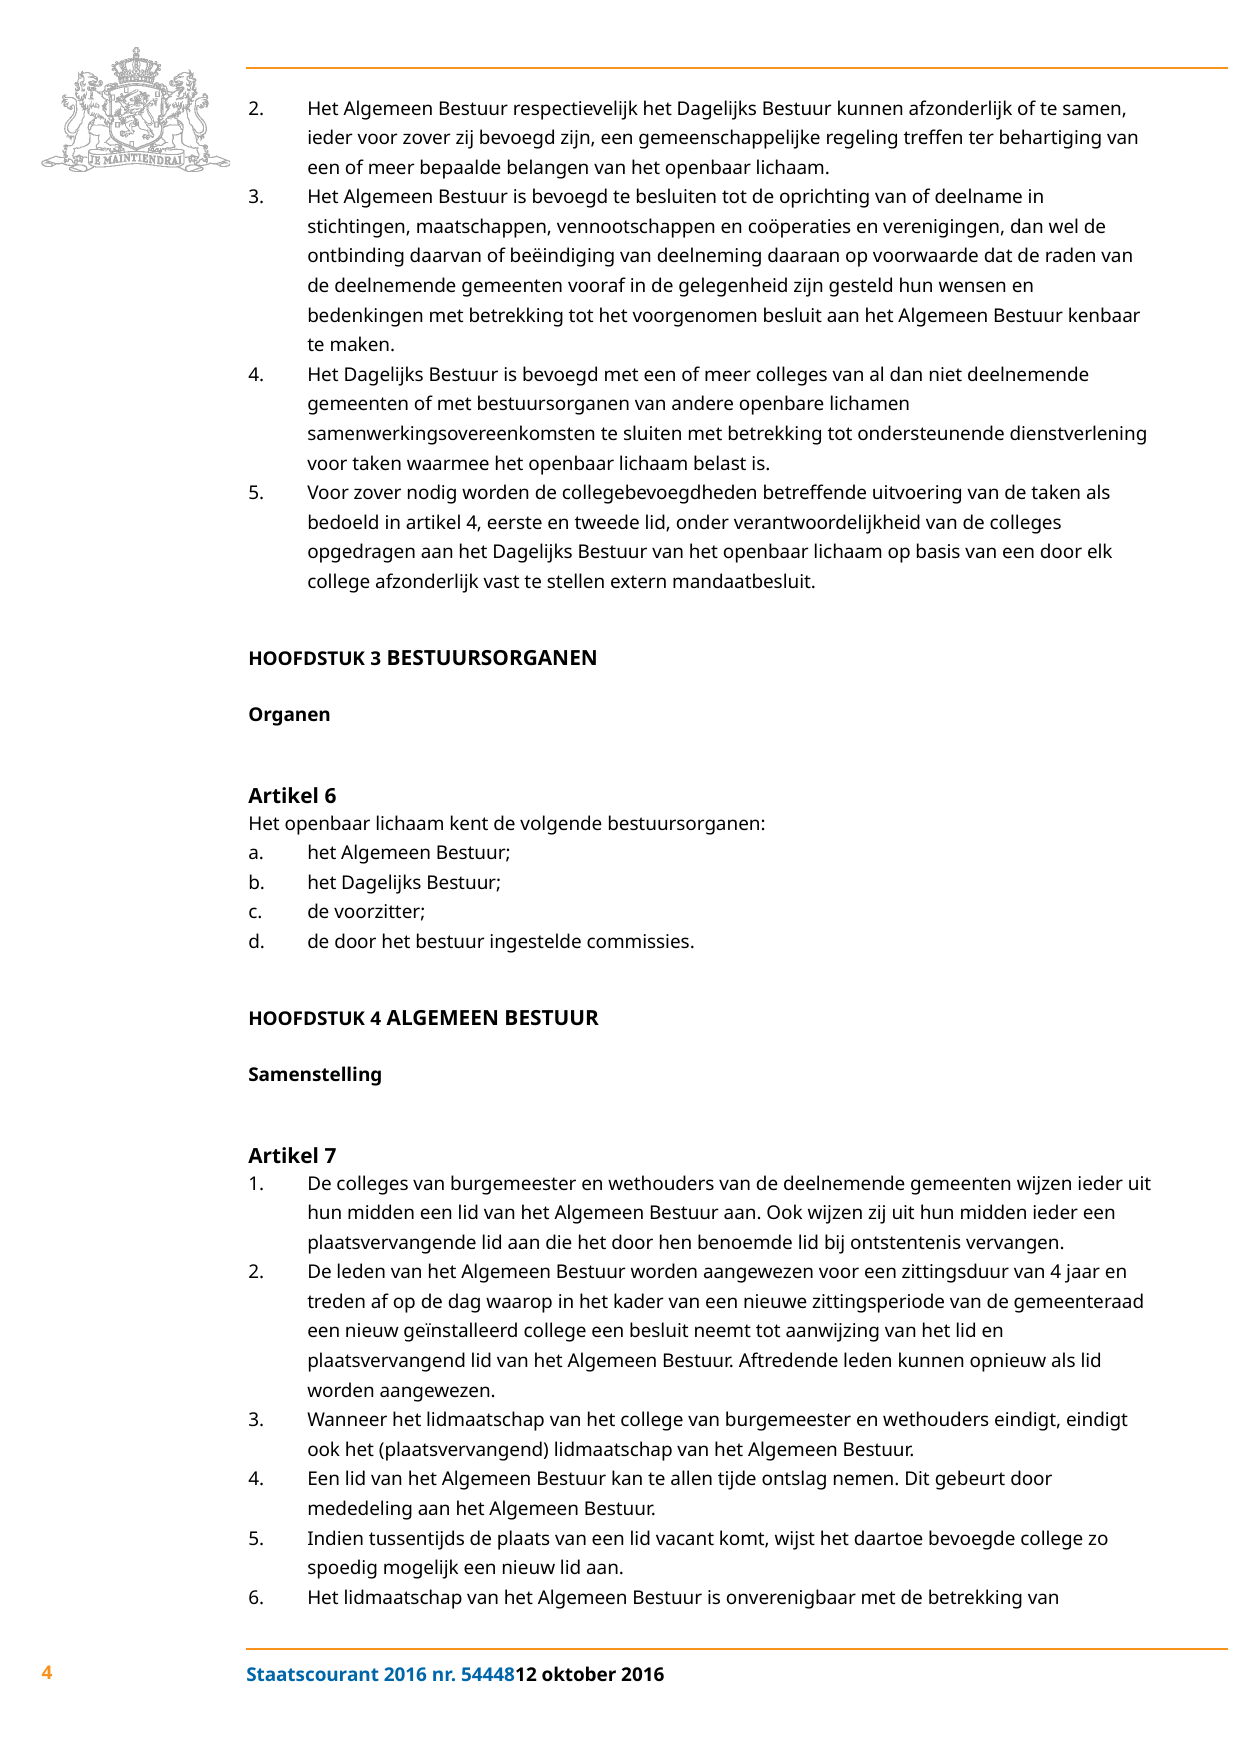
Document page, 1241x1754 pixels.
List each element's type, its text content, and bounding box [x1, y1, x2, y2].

text HOOFDSTUK 4 ALGEMEEN BESTUUR [248, 1003, 1152, 1032]
list het Dagelijks Bestuur; [248, 869, 1152, 895]
list Een lid van het Algemeen Bestuur kan te allen tijde ontslag nemen. Dit gebeurt door mededeling aan het Algemeen Bestuur. [248, 1466, 1152, 1521]
list de door het bestuur ingestelde commissies. [248, 928, 1152, 954]
list Het lidmaatschap van het Algemeen Bestuur is onverenigbaar met de betrekking van [248, 1584, 1152, 1610]
list De colleges van burgemeester en wethouders van de deelnemende gemeenten wijzen ieder uit hun midden een lid van het Algemeen Bestuur aan. Ook wijzen zij uit hun midden ieder een plaatsvervangende lid aan die het door hen benoemde lid bij ontstentenis vervangen. [248, 1170, 1152, 1255]
list Het Algemeen Bestuur is bevoegd te besluiten tot de oprichting van of deelname in stichtingen, maatschappen, vennootschappen en coöperaties en verenigingen, dan wel de ontbinding daarvan of beëindiging van deelneming daaraan op voorwaarde dat de raden van de deelnemende gemeenten vooraf in de gelegenheid zijn gesteld hun wensen en bedenkingen met betrekking tot het voorgenomen besluit aan het Algemeen Bestuur kenbaar te maken. [248, 183, 1152, 357]
list het Algemeen Bestuur; [248, 839, 1152, 865]
text Samenstelling [248, 1061, 1152, 1087]
text Het openbaar lichaam kent de volgende bestuursorganen: [248, 810, 1152, 836]
list Voor zover nodig worden de collegebevoegdheden betreffende uitvoering van de taken als bedoeld in artikel 4, eerste en tweede lid, onder verantwoordelijkheid van de colleges opgedragen aan het Dagelijks Bestuur van het openbaar lichaam op basis van een door elk college afzonderlijk vast te stellen extern mandaatbesluit. [248, 479, 1152, 594]
list Indien tussentijds de plaats van een lid vacant komt, wijst het daartoe bevoegde college zo spoedig mogelijk een nieuw lid aan. [248, 1525, 1152, 1580]
list de voorzitter; [248, 898, 1152, 924]
text Organen [248, 701, 1152, 727]
text Artikel 6 [248, 781, 1152, 810]
list Het Algemeen Bestuur respectievelijk het Dagelijks Bestuur kunnen afzonderlijk of te samen, ieder voor zover zij bevoegd zijn, een gemeenschappelijke regeling treffen ter behartiging van een of meer bepaalde belangen van het openbaar lichaam. [248, 95, 1152, 180]
list Wanneer het lidmaatschap van het college van burgemeester en wethouders eindigt, eindigt ook het (plaatsvervangend) lidmaatschap van het Algemeen Bestuur. [248, 1406, 1152, 1462]
list De leden van het Algemeen Bestuur worden aangewezen voor een zittingsduur van 4 jaar en treden af op de dag waarop in het kader van een nieuwe zittingsperiode van de gemeenteraad een nieuw geïnstalleerd college een besluit neemt tot aanwijzing van het lid en plaatsvervangend lid van het Algemeen Bestuur. Aftredende leden kunnen opnieuw als lid worden aangewezen. [248, 1258, 1152, 1403]
text HOOFDSTUK 3 BESTUURSORGANEN [248, 643, 1152, 672]
text Artikel 7 [248, 1141, 1152, 1170]
picture [41, 47, 231, 172]
list Het Dagelijks Bestuur is bevoegd met een of meer colleges van al dan niet deelnemende gemeenten of met bestuursorganen van andere openbare lichamen samenwerkingsovereenkomsten te sluiten met betrekking tot ondersteunende dienstverlening voor taken waarmee het openbaar lichaam belast is. [248, 361, 1152, 476]
